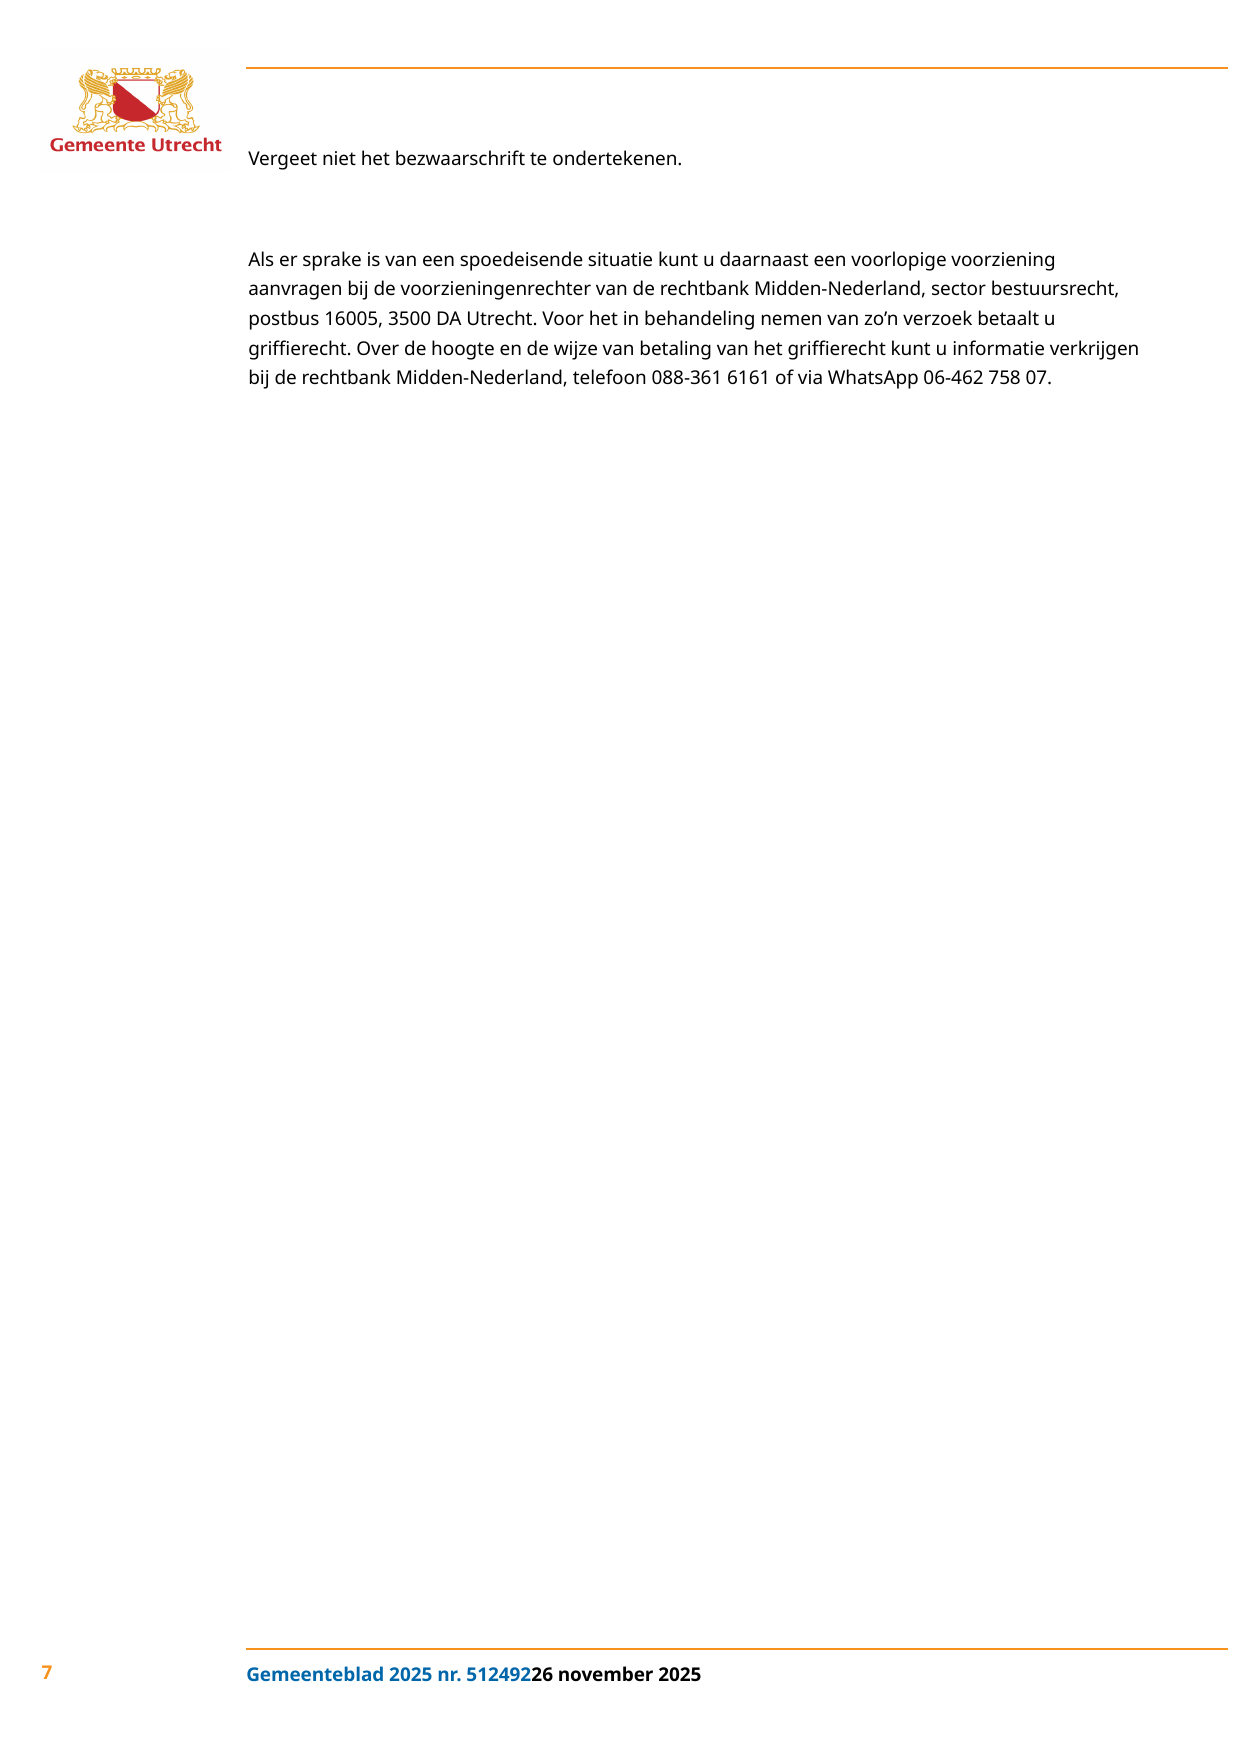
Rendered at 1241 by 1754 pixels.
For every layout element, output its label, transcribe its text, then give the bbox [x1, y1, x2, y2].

picture [41, 47, 231, 172]
text Als er sprake is van een spoedeisende situatie kunt u daarnaast een voorlopige voorziening aanvragen bij de voorzieningenrechter van de rechtbank Midden-Nederland, sector bestuursrecht, postbus 16005, 3500 DA Utrecht. Voor het in behandeling nemen van zo’n verzoek betaalt u griffierecht. Over de hoogte en de wijze van betaling van het griffierecht kunt u informatie verkrijgen bij de rechtbank Midden-Nederland, telefoon 088-361 6161 of via WhatsApp 06-462 758 07. [248, 246, 1152, 390]
text Vergeet niet het bezwaarschrift te ondertekenen. [248, 145, 1152, 171]
